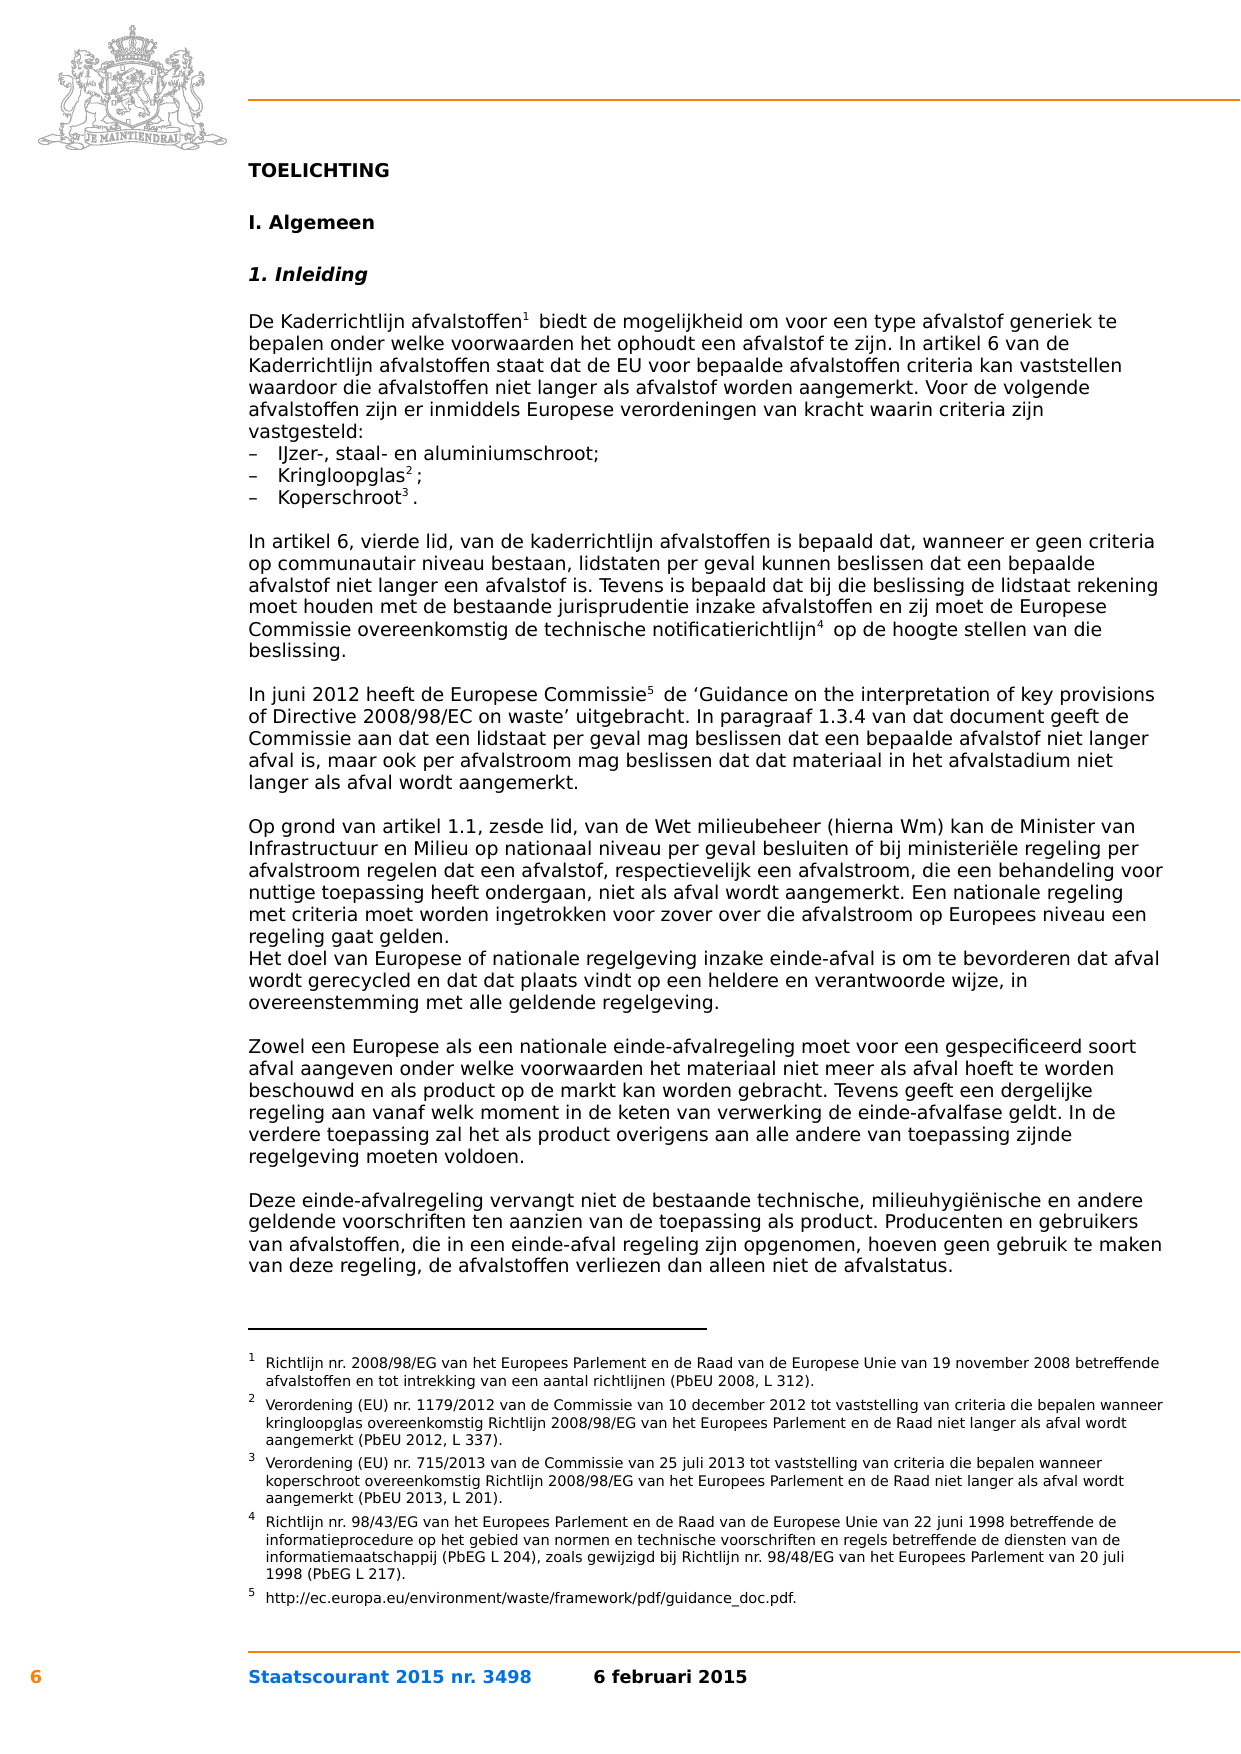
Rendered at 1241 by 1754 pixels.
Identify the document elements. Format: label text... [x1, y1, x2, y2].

text In juni 2012 heeft de Europese Commissie de ‘Guidance on the interpretation of key provisions of Directive 2008/98/EC on waste’ uitgebracht. In paragraaf 1.3.4 van dat document geeft de Commissie aan dat een lidstaat per geval mag beslissen dat een bepaalde afvalstof niet langer afval is, maar ook per afvalstroom mag beslissen dat dat materiaal in het afvalstadium niet langer als afval wordt aangemerkt. [248, 684, 1163, 794]
text Richtlijn nr. 2008/98/EG van het Europees Parlement en de Raad van de Europese Unie van 19 november 2008 betreffende afvalstoffen en tot intrekking van een aantal richtlijnen (PbEU 2008, L 312). [248, 1351, 1163, 1390]
text In artikel 6, vierde lid, van de kaderrichtlijn afvalstoffen is bepaald dat, wanneer er geen criteria op communautair niveau bestaan, lidstaten per geval kunnen beslissen dat een bepaalde afvalstof niet langer een afvalstof is. Tevens is bepaald dat bij die beslissing de lidstaat rekening moet houden met de bestaande jurisprudentie inzake afvalstoffen en zij moet de Europese Commissie overeenkomstig de technische notificatierichtlijn op de hoogte stellen van die beslissing. [248, 531, 1163, 662]
text http://ec.europa.eu/environment/waste/framework/pdf/guidance_doc.pdf. [248, 1586, 1163, 1608]
text Verordening (EU) nr. 715/2013 van de Commissie van 25 juli 2013 tot vaststelling van criteria die bepalen wanneer koperschroot overeenkomstig Richtlijn 2008/98/EG van het Europees Parlement en de Raad niet langer als afval wordt aangemerkt (PbEU 2013, L 201). [248, 1451, 1163, 1507]
text Deze einde-afvalregeling vervangt niet de bestaande technische, milieuhygiënische en andere geldende voorschriften ten aanzien van de toepassing als product. Producenten en gebruikers van afvalstoffen, die in een einde-afval regeling zijn opgenomen, hoeven geen gebruik te maken van deze regeling, de afvalstoffen verliezen dan alleen niet de afvalstatus. [248, 1189, 1163, 1277]
text – Koperschroot. [248, 487, 1163, 509]
text De Kaderrichtlijn afvalstoffen biedt de mogelijkheid om voor een type afvalstof generiek te bepalen onder welke voorwaarden het ophoudt een afvalstof te zijn. In artikel 6 van de Kaderrichtlijn afvalstoffen staat dat de EU voor bepaalde afvalstoffen criteria kan vaststellen waardoor die afvalstoffen niet langer als afvalstof worden aangemerkt. Voor de volgende afvalstoffen zijn er inmiddels Europese verordeningen van kracht waarin criteria zijn vastgesteld: [248, 311, 1163, 443]
picture [38, 25, 227, 150]
text Het doel van Europese of nationale regelgeving inzake einde-afval is om te bevorderen dat afval wordt gerecycled en dat dat plaats vindt op een heldere en verantwoorde wijze, in overeenstemming met alle geldende regelgeving. [248, 948, 1163, 1014]
text – IJzer-, staal- en aluminiumschroot; [248, 443, 1163, 465]
subtitle 1. Inleiding [248, 264, 1163, 286]
text Zowel een Europese als een nationale einde-afvalregeling moet voor een gespecificeerd soort afval aangeven onder welke voorwaarden het materiaal niet meer als afval hoeft te worden beschouwd en als product op de markt kan worden gebracht. Tevens geeft een dergelijke regeling aan vanaf welk moment in de keten van verwerking de einde-afvalfase geldt. In de verdere toepassing zal het als product overigens aan alle andere van toepassing zijnde regelgeving moeten voldoen. [248, 1036, 1163, 1168]
subtitle I. Algemeen [248, 212, 1163, 234]
text Op grond van artikel 1.1, zesde lid, van de Wet milieubeheer (hierna Wm) kan de Minister van Infrastructuur en Milieu op nationaal niveau per geval besluiten of bij ministeriële regeling per afvalstroom regelen dat een afvalstof, respectievelijk een afvalstroom, die een behandeling voor nuttige toepassing heeft ondergaan, niet als afval wordt aangemerkt. Een nationale regeling met criteria moet worden ingetrokken voor zover over die afvalstroom op Europees niveau een regeling gaat gelden. [248, 816, 1163, 948]
subtitle TOELICHTING [248, 160, 1163, 182]
text – Kringloopglas; [248, 465, 1163, 487]
text Verordening (EU) nr. 1179/2012 van de Commissie van 10 december 2012 tot vaststelling van criteria die bepalen wanneer kringloopglas overeenkomstig Richtlijn 2008/98/EG van het Europees Parlement en de Raad niet langer als afval wordt aangemerkt (PbEU 2012, L 337). [248, 1393, 1163, 1448]
text Richtlijn nr. 98/43/EG van het Europees Parlement en de Raad van de Europese Unie van 22 juni 1998 betreffende de informatieprocedure op het gebied van normen en technische voorschriften en regels betreffende de diensten van de informatiemaatschappij (PbEG L 204), zoals gewijzigd bij Richtlijn nr. 98/48/EG van het Europees Parlement van 20 juli 1998 (PbEG L 217). [248, 1510, 1163, 1583]
